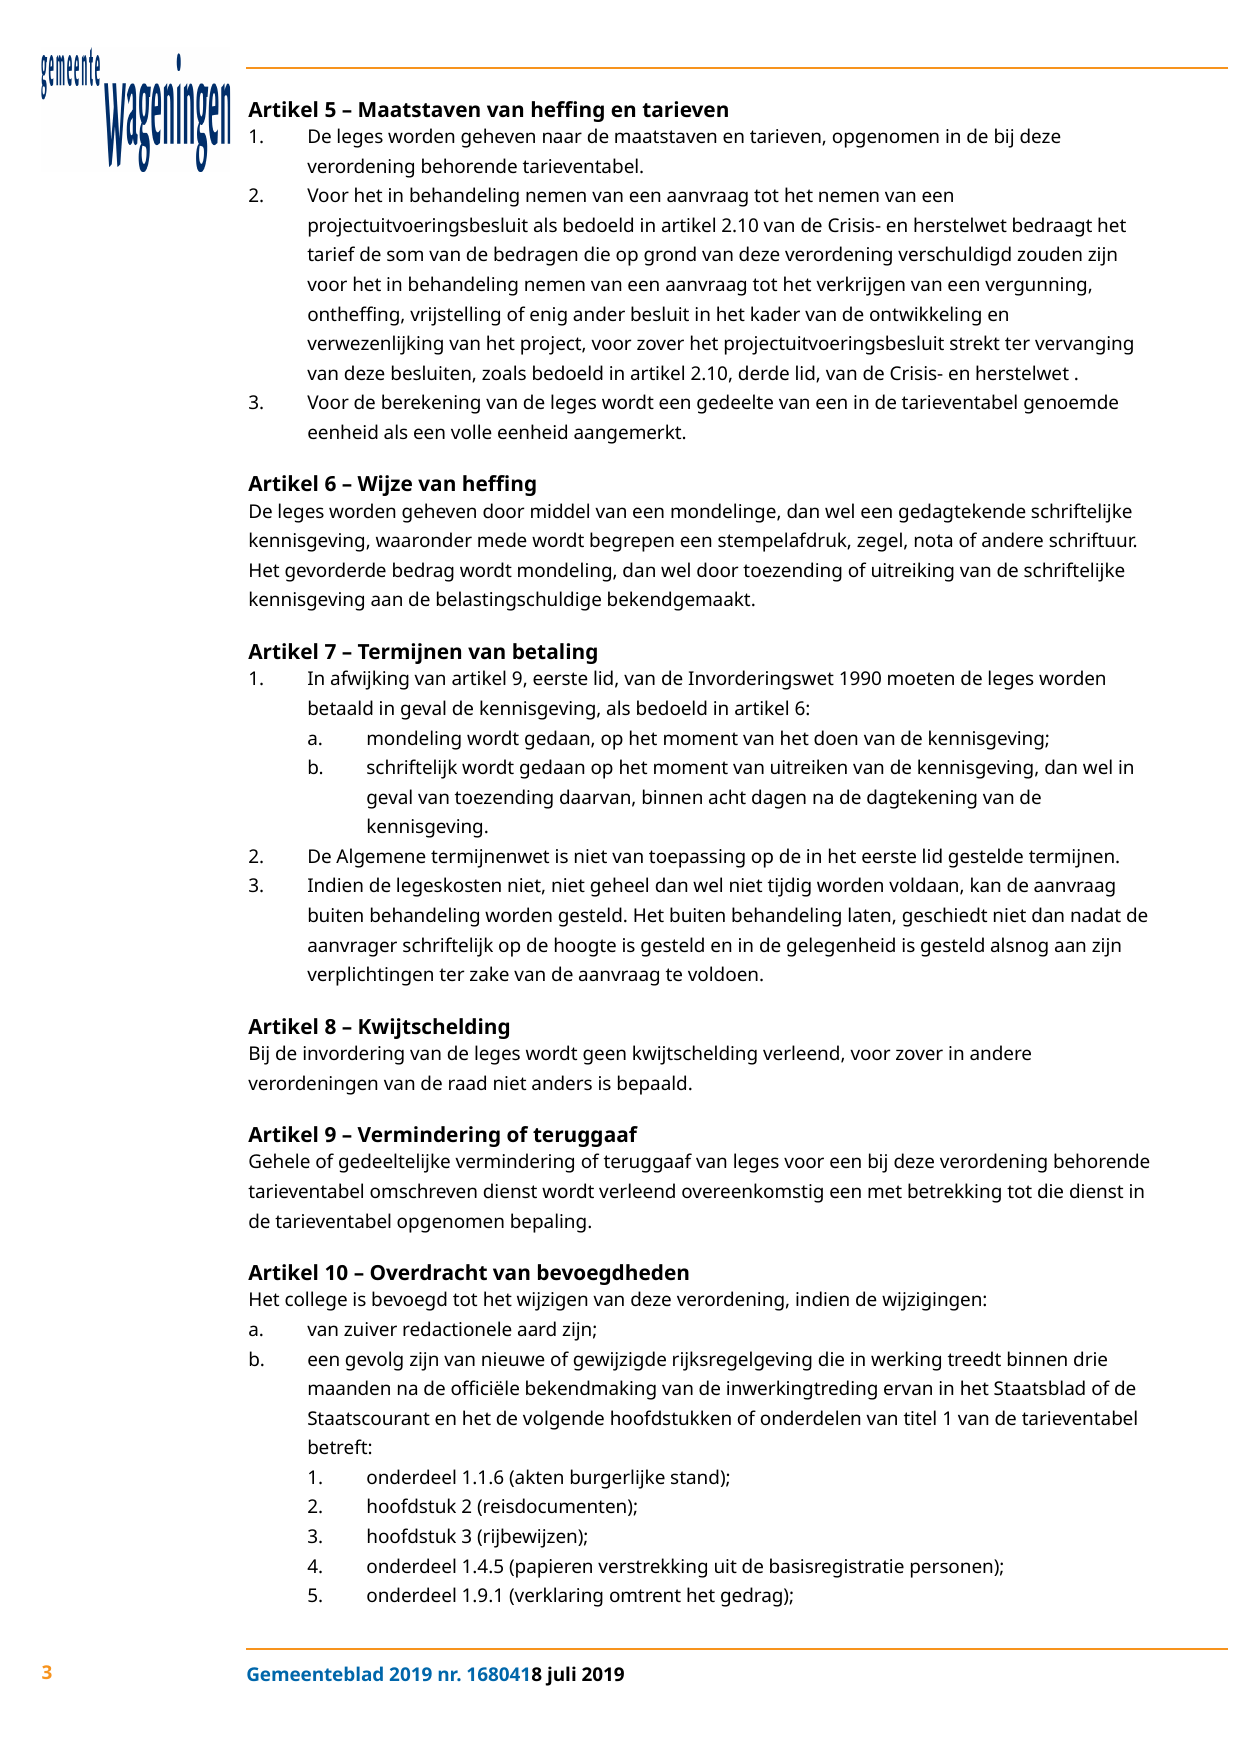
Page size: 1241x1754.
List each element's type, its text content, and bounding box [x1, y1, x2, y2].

text Artikel 5 – Maatstaven van heffing en tarieven [248, 95, 1152, 123]
list In afwijking van artikel 9, eerste lid, van de Invorderingswet 1990 moeten de leges worden betaald in geval de kennisgeving, als bedoeld in artikel 6: [248, 666, 1152, 721]
text Het gevorderde bedrag wordt mondeling, dan wel door toezending of uitreiking van de schriftelijke kennisgeving aan de belastingschuldige bekendgemaakt. [248, 557, 1152, 612]
text Het college is bevoegd tot het wijzigen van deze verordening, indien de wijzigingen: [248, 1287, 1152, 1312]
list Indien de legeskosten niet, niet geheel dan wel niet tijdig worden voldaan, kan de aanvraag buiten behandeling worden gesteld. Het buiten behandeling laten, geschiedt niet dan nadat de aanvrager schriftelijk op de hoogte is gesteld en in de gelegenheid is gesteld alsnog aan zijn verplichtingen ter zake van de aanvraag te voldoen. [248, 873, 1152, 987]
list een gevolg zijn van nieuwe of gewijzigde rijksregelgeving die in werking treedt binnen drie maanden na de officiële bekendmaking van de inwerkingtreding ervan in het Staatsblad of de Staatscourant en het de volgende hoofdstukken of onderdelen van titel 1 van de tarieventabel betreft: [248, 1346, 1152, 1460]
list Voor de berekening van de leges wordt een gedeelte van een in de tarieventabel genoemde eenheid als een volle eenheid aangemerkt. [248, 389, 1152, 445]
list schriftelijk wordt gedaan op het moment van uitreiken van de kennisgeving, dan wel in geval van toezending daarvan, binnen acht dagen na de dagtekening van de kennisgeving. [307, 754, 1152, 839]
list van zuiver redactionele aard zijn; [248, 1316, 1152, 1342]
text De leges worden geheven door middel van een mondelinge, dan wel een gedagtekende schriftelijke kennisgeving, waaronder mede wordt begrepen een stempelafdruk, zegel, nota of andere schriftuur. [248, 498, 1152, 553]
text Bij de invordering van de leges wordt geen kwijtschelding verleend, voor zover in andere verordeningen van de raad niet anders is bepaald. [248, 1040, 1152, 1096]
text Artikel 7 – Termijnen van betaling [248, 637, 1152, 666]
picture [41, 47, 231, 172]
text Artikel 9 – Vermindering of teruggaaf [248, 1120, 1152, 1149]
text Gehele of gedeeltelijke vermindering of teruggaaf van leges voor een bij deze verordening behorende tarieventabel omschreven dienst wordt verleend overeenkomstig een met betrekking tot die dienst in de tarieventabel opgenomen bepaling. [248, 1149, 1152, 1233]
list onderdeel 1.1.6 (akten burgerlijke stand); [307, 1464, 1152, 1490]
text Artikel 8 – Kwijtschelding [248, 1012, 1152, 1040]
list onderdeel 1.4.5 (papieren verstrekking uit de basisregistratie personen); [307, 1553, 1152, 1579]
list hoofdstuk 3 (rijbewijzen); [307, 1523, 1152, 1549]
list mondeling wordt gedaan, op het moment van het doen van de kennisgeving; [307, 725, 1152, 750]
list hoofdstuk 2 (reisdocumenten); [307, 1494, 1152, 1519]
list De Algemene termijnenwet is niet van toepassing op de in het eerste lid gestelde termijnen. [248, 843, 1152, 869]
list onderdeel 1.9.1 (verklaring omtrent het gedrag); [307, 1582, 1152, 1608]
list De leges worden geheven naar de maatstaven en tarieven, opgenomen in de bij deze verordening behorende tarieventabel. [248, 123, 1152, 178]
list Voor het in behandeling nemen van een aanvraag tot het nemen van een projectuitvoeringsbesluit als bedoeld in artikel 2.10 van de Crisis- en herstelwet bedraagt het tarief de som van de bedragen die op grond van deze verordening verschuldigd zouden zijn voor het in behandeling nemen van een aanvraag tot het verkrijgen van een vergunning, ontheffing, vrijstelling of enig ander besluit in het kader van de ontwikkeling en verwezenlijking van het project, voor zover het projectuitvoeringsbesluit strekt ter vervanging van deze besluiten, zoals bedoeld in artikel 2.10, derde lid, van de Crisis- en herstelwet . [248, 182, 1152, 386]
text Artikel 6 – Wijze van heffing [248, 469, 1152, 498]
text Artikel 10 – Overdracht van bevoegdheden [248, 1258, 1152, 1287]
